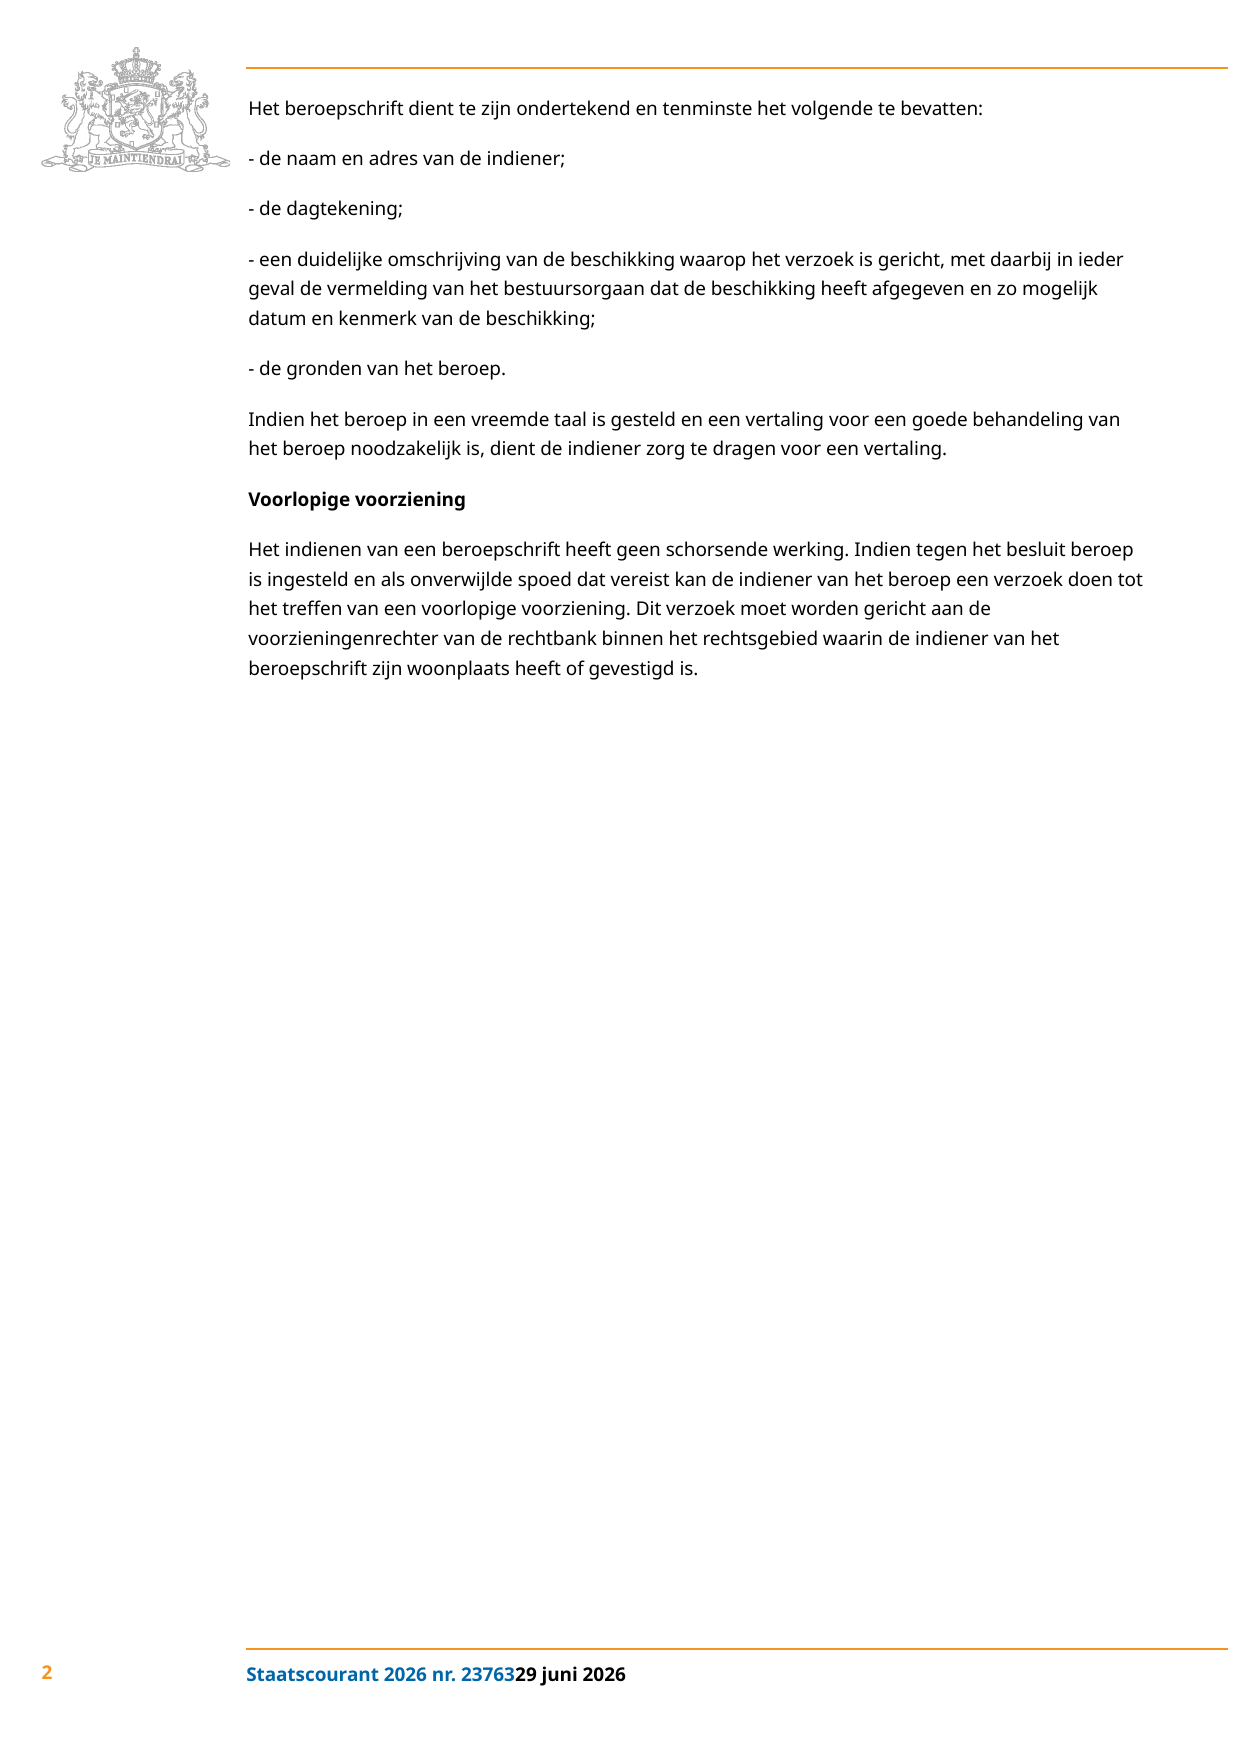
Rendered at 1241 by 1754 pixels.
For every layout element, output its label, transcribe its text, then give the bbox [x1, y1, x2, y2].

text Indien het beroep in een vreemde taal is gesteld en een vertaling voor een goede behandeling van het beroep noodzakelijk is, dient de indiener zorg te dragen voor een vertaling. [248, 406, 1152, 461]
text Voorlopige voorziening [248, 486, 1152, 512]
text - een duidelijke omschrijving van de beschikking waarop het verzoek is gericht, met daarbij in ieder geval de vermelding van het bestuursorgaan dat de beschikking heeft afgegeven en zo mogelijk datum en kenmerk van de beschikking; [248, 246, 1152, 331]
text - de gronden van het beroep. [248, 356, 1152, 381]
text Het beroepschrift dient te zijn ondertekend en tenminste het volgende te bevatten: [248, 95, 1152, 121]
text - de naam en adres van de indiener; [248, 145, 1152, 171]
picture [41, 47, 231, 172]
text - de dagtekening; [248, 196, 1152, 221]
text Het indienen van een beroepschrift heeft geen schorsende werking. Indien tegen het besluit beroep is ingesteld en als onverwijlde spoed dat vereist kan de indiener van het beroep een verzoek doen tot het treffen van een voorlopige voorziening. Dit verzoek moet worden gericht aan de voorzieningenrechter van de rechtbank binnen het rechtsgebied waarin de indiener van het beroepschrift zijn woonplaats heeft of gevestigd is. [248, 536, 1152, 681]
